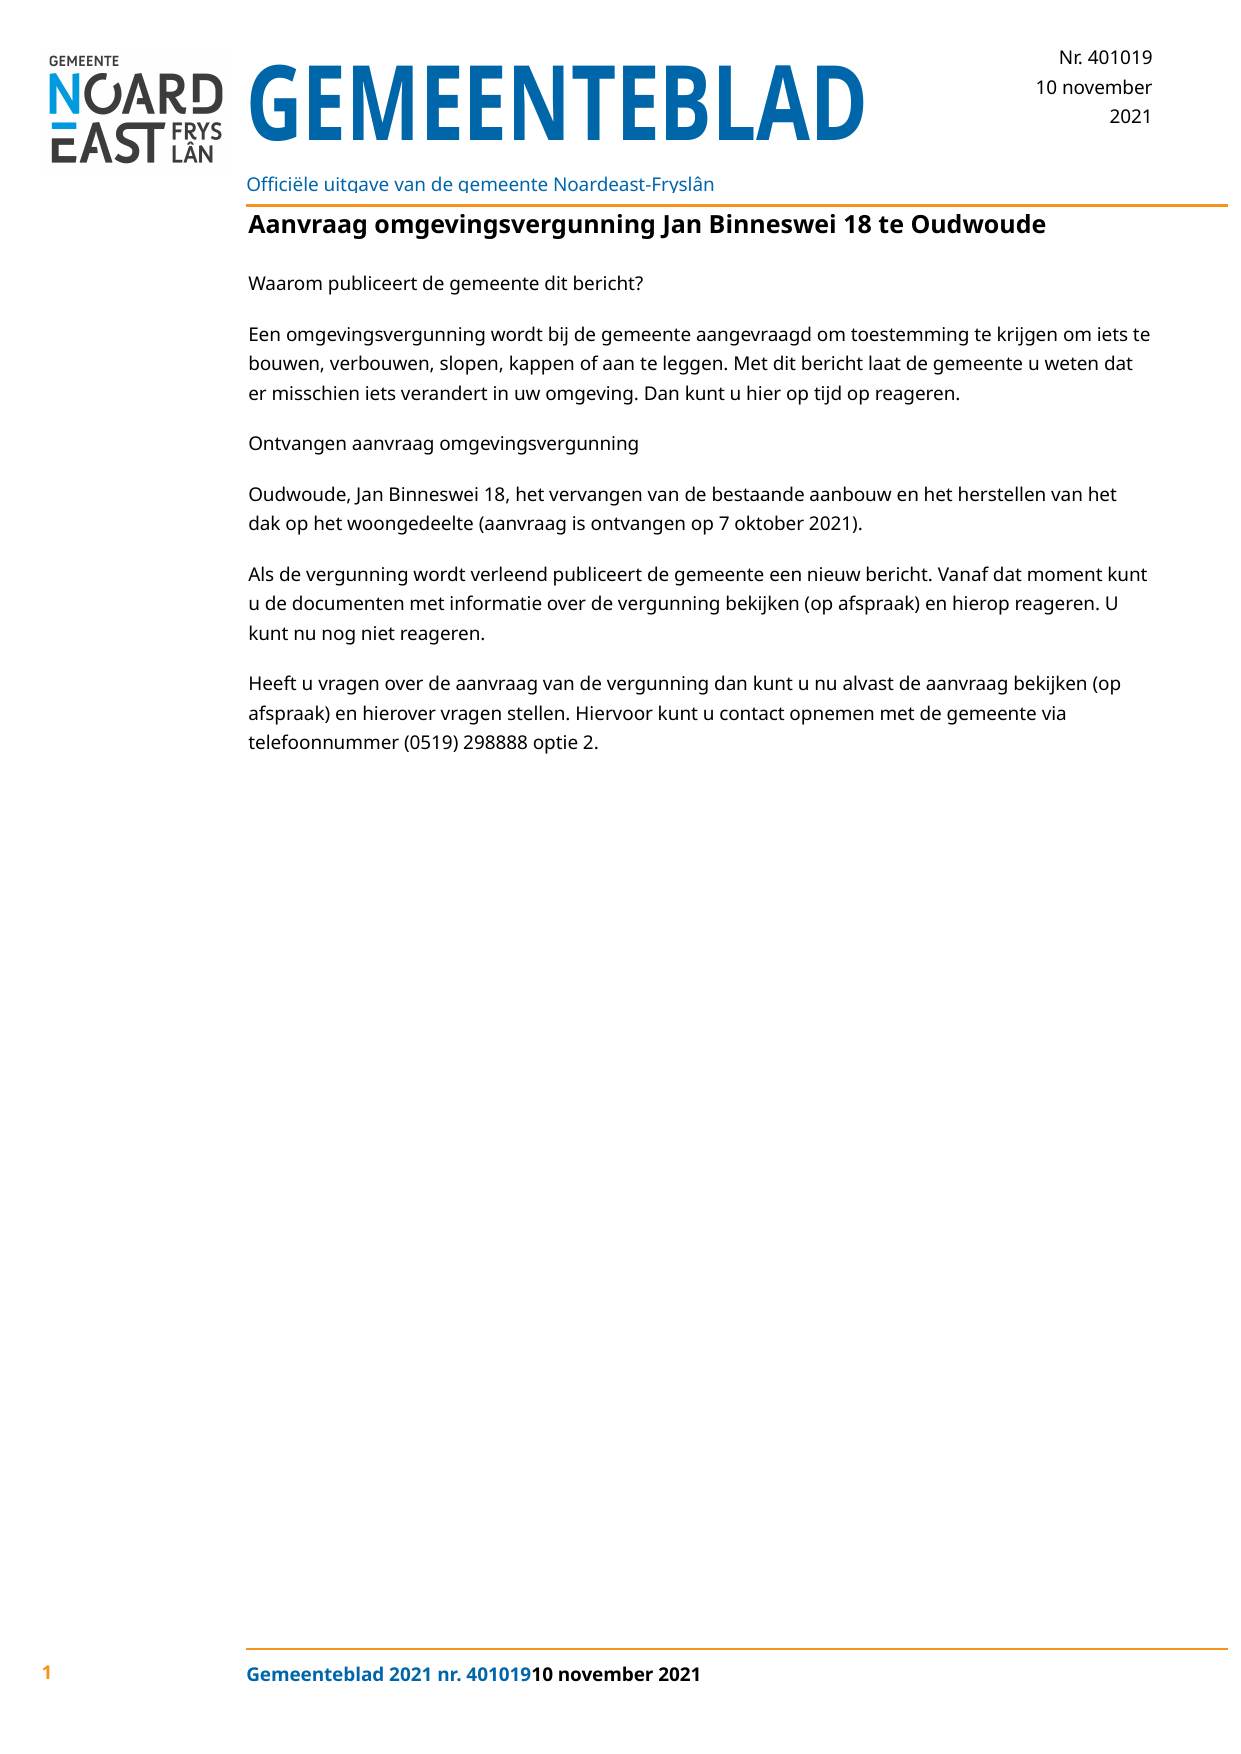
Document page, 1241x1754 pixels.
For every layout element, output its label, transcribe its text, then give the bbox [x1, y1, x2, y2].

text Heeft u vragen over de aanvraag van de vergunning dan kunt u nu alvast de aanvraag bekijken (op afspraak) en hierover vragen stellen. Hiervoor kunt u contact opnemen met de gemeente via telefoonnummer (0519) 298888 optie 2. [248, 670, 1152, 755]
text Aanvraag omgevingsvergunning Jan Binneswei 18 te Oudwoude [248, 207, 1152, 241]
text Een omgevingsvergunning wordt bij de gemeente aangevraagd om toestemming te krijgen om iets te bouwen, verbouwen, slopen, kappen of aan te leggen. Met dit bericht laat de gemeente u weten dat er misschien iets verandert in uw omgeving. Dan kunt u hier op tijd op reageren. [248, 321, 1152, 406]
text Waarom publiceert de gemeente dit bericht? [248, 270, 1152, 296]
text Oudwoude, Jan Binneswei 18, het vervangen van de bestaande aanbouw en het herstellen van het dak op het woongedeelte (aanvraag is ontvangen op 7 oktober 2021). [248, 481, 1152, 536]
picture [41, 47, 231, 172]
text Ontvangen aanvraag omgevingsvergunning [248, 430, 1152, 456]
text Als de vergunning wordt verleend publiceert de gemeente een nieuw bericht. Vanaf dat moment kunt u de documenten met informatie over de vergunning bekijken (op afspraak) en hierop reageren. U kunt nu nog niet reageren. [248, 561, 1152, 646]
